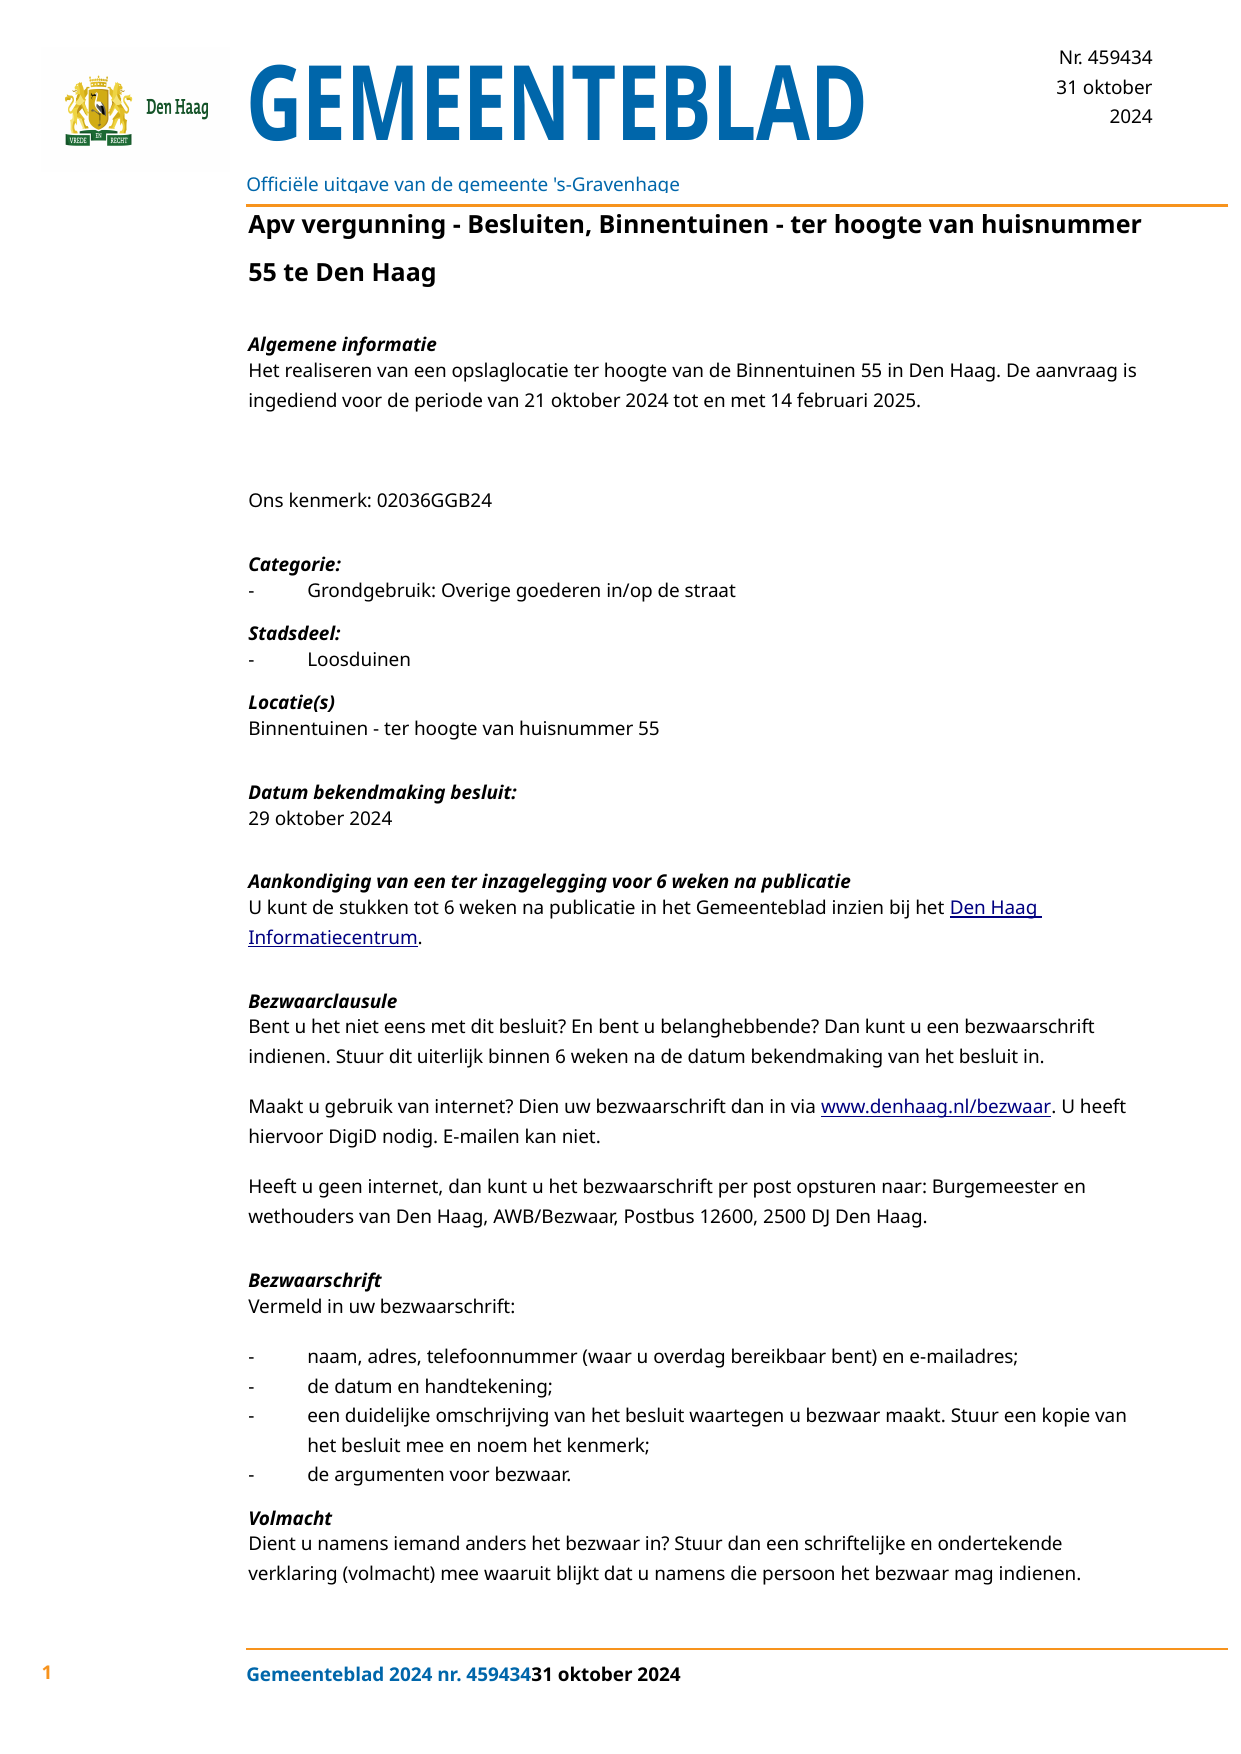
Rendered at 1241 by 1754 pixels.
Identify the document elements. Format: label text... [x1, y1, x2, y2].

text 29 oktober 2024 [248, 805, 1152, 830]
list naam, adres, telefoonnummer (waar u overdag bereikbaar bent) en e-mailadres; [248, 1343, 1152, 1369]
text Vermeld in uw bezwaarschrift: [248, 1293, 1152, 1319]
text Locatie(s) [248, 689, 1152, 715]
text Het realiseren van een opslaglocatie ter hoogte van de Binnentuinen 55 in Den Haag. De aanvraag is ingediend voor de periode van 21 oktober 2024 tot en met 14 februari 2025. [248, 357, 1152, 412]
text Bezwaarschrift [248, 1267, 1152, 1293]
text Heeft u geen internet, dan kunt u het bezwaarschrift per post opsturen naar: Burgemeester en wethouders van Den Haag, AWB/Bezwaar, Postbus 12600, 2500 DJ Den Haag. [248, 1174, 1152, 1229]
text Binnentuinen - ter hoogte van huisnummer 55 [248, 715, 1152, 741]
text Bezwaarclausule [248, 988, 1152, 1014]
text Dient u namens iemand anders het bezwaar in? Stuur dan een schriftelijke en ondertekende verklaring (volmacht) mee waaruit blijkt dat u namens die persoon het bezwaar mag indienen. [248, 1531, 1152, 1586]
list Loosduinen [248, 646, 1152, 672]
text U kunt de stukken tot 6 weken na publicatie in het Gemeenteblad inzien bij het Den Haag Informatiecentrum. [248, 894, 1152, 950]
list de datum en handtekening; [248, 1373, 1152, 1399]
text Stadsdeel: [248, 620, 1152, 646]
text Ons kenmerk: 02036GGB24 [248, 488, 1152, 513]
text Datum bekendmaking besluit: [248, 779, 1152, 805]
text Categorie: [248, 552, 1152, 577]
text Maakt u gebruik van internet? Dien uw bezwaarschrift dan in via www.denhaag.nl/bezwaar. U heeft hiervoor DigiD nodig. E-mailen kan niet. [248, 1094, 1152, 1149]
list een duidelijke omschrijving van het besluit waartegen u bezwaar maakt. Stuur een kopie van het besluit mee en noem het kenmerk; [248, 1402, 1152, 1458]
text Aankondiging van een ter inzagelegging voor 6 weken na publicatie [248, 869, 1152, 894]
text Apv vergunning - Besluiten, Binnentuinen - ter hoogte van huisnummer 55 te Den Haag [248, 207, 1152, 288]
text Algemene informatie [248, 331, 1152, 357]
text Bent u het niet eens met dit besluit? En bent u belanghebbende? Dan kunt u een bezwaarschrift indienen. Stuur dit uiterlijk binnen 6 weken na de datum bekendmaking van het besluit in. [248, 1014, 1152, 1069]
text Volmacht [248, 1505, 1152, 1531]
list de argumenten voor bezwaar. [248, 1462, 1152, 1487]
picture [41, 47, 231, 172]
list Grondgebruik: Overige goederen in/op de straat [248, 577, 1152, 603]
